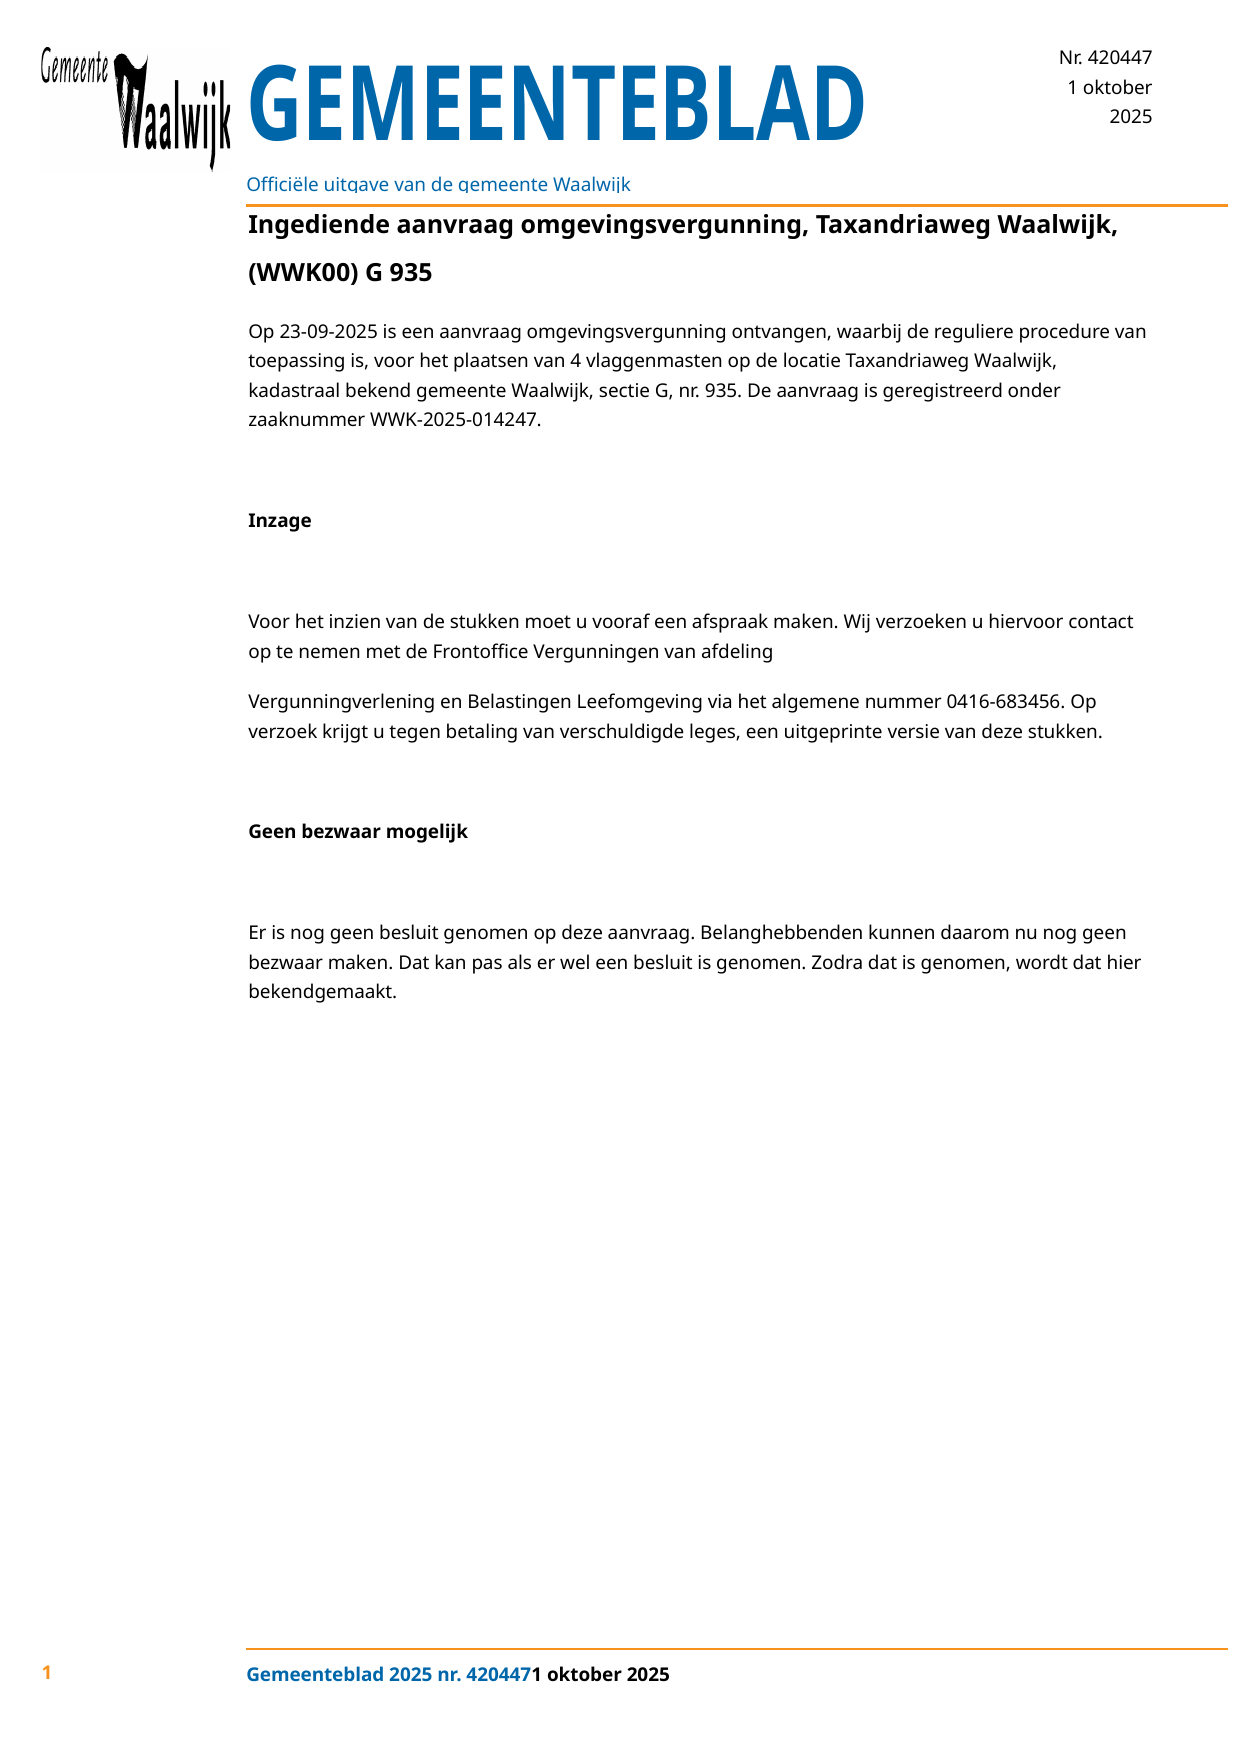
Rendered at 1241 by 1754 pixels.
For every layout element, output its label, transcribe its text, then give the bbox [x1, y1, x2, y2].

picture [41, 47, 231, 172]
text Ingediende aanvraag omgevingsvergunning, Taxandriaweg Waalwijk, (WWK00) G 935 [248, 207, 1152, 288]
text Vergunningverlening en Belastingen Leefomgeving via het algemene nummer 0416-683456. Op verzoek krijgt u tegen betaling van verschuldigde leges, een uitgeprinte versie van deze stukken. [248, 688, 1152, 744]
text Voor het inzien van de stukken moet u vooraf een afspraak maken. Wij verzoeken u hiervoor contact op te nemen met de Frontoffice Vergunningen van afdeling [248, 608, 1152, 664]
text Geen bezwaar mogelijk [248, 819, 1152, 844]
text Op 23-09-2025 is een aanvraag omgevingsvergunning ontvangen, waarbij de reguliere procedure van toepassing is, voor het plaatsen van 4 vlaggenmasten op de locatie Taxandriaweg Waalwijk, kadastraal bekend gemeente Waalwijk, sectie G, nr. 935. De aanvraag is geregistreerd onder zaaknummer WWK-2025-014247. [248, 318, 1152, 432]
text Er is nog geen besluit genomen op deze aanvraag. Belanghebbenden kunnen daarom nu nog geen bezwaar maken. Dat kan pas als er wel een besluit is genomen. Zodra dat is genomen, wordt dat hier bekendgemaakt. [248, 919, 1152, 1004]
text Inzage [248, 507, 1152, 533]
